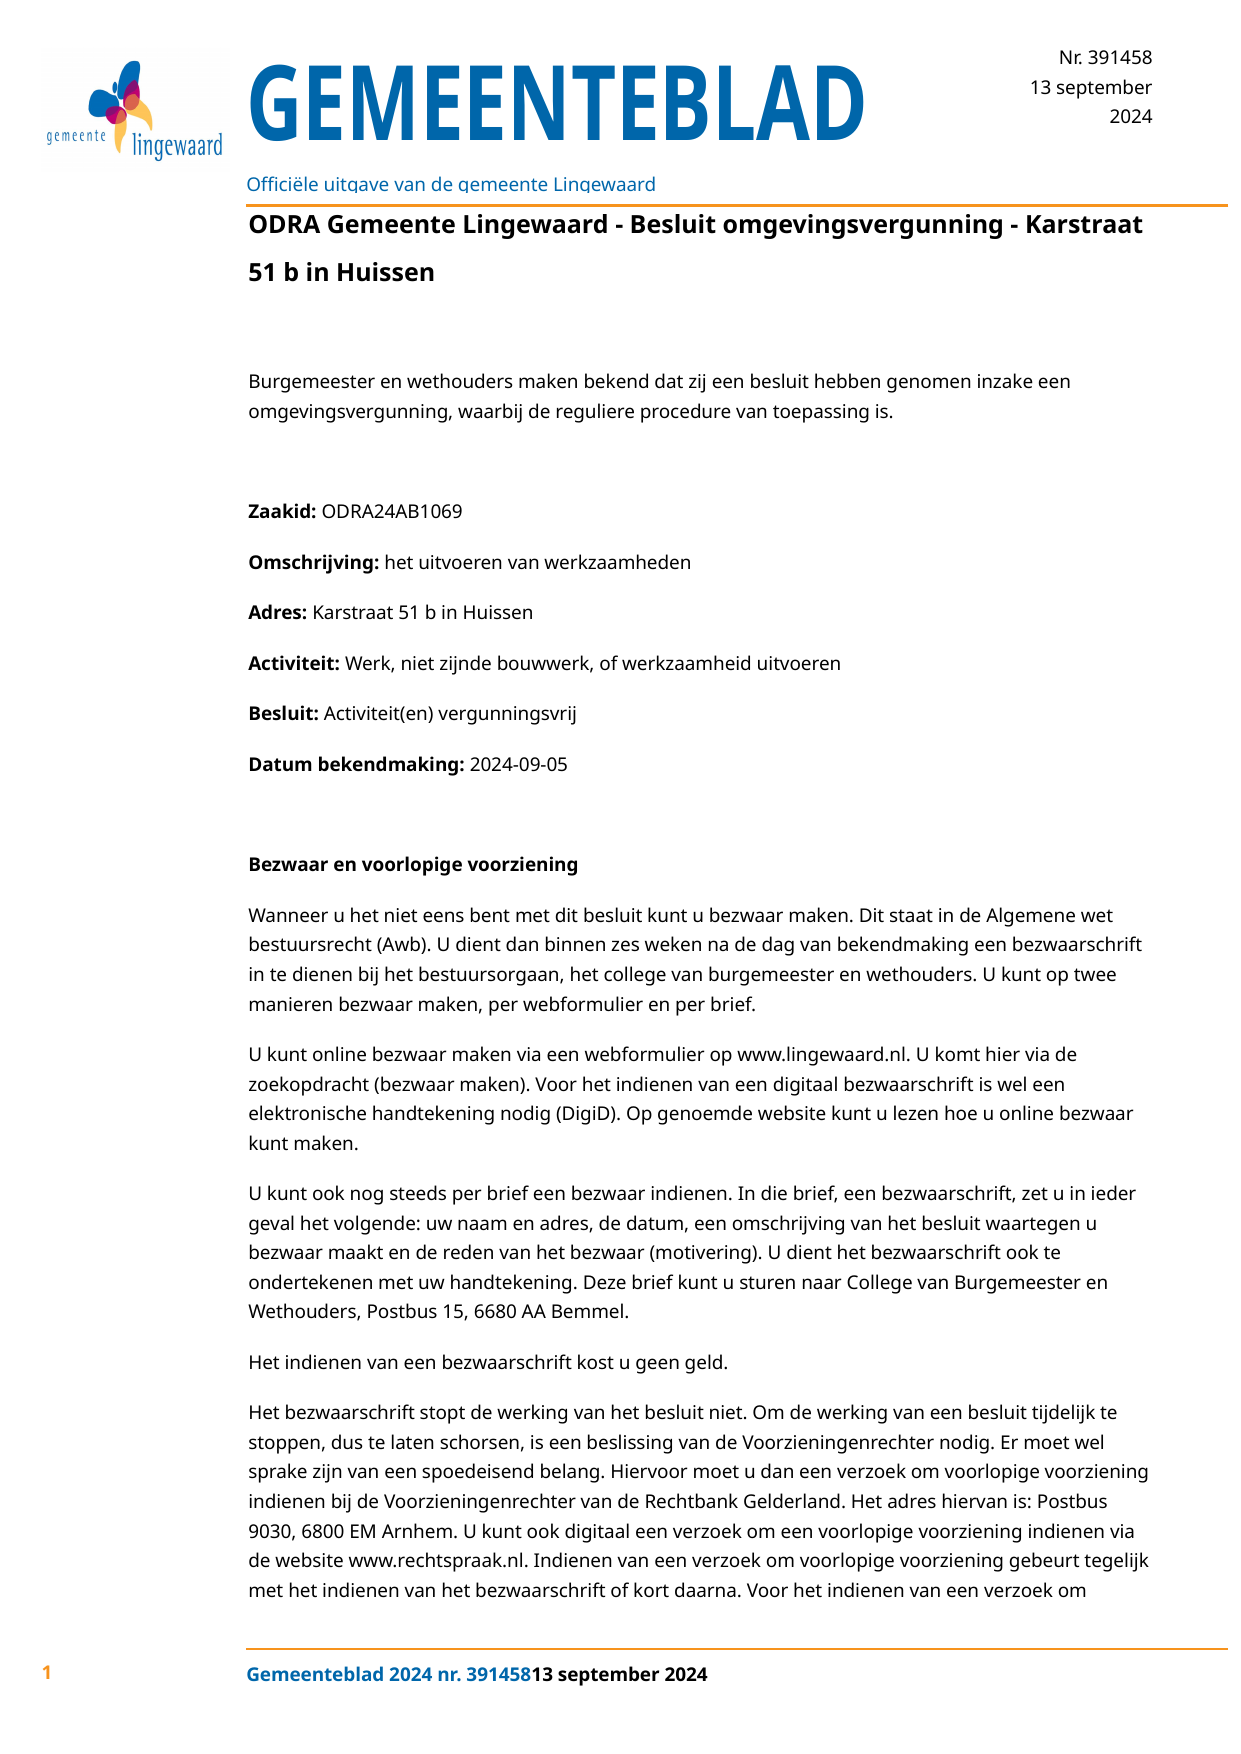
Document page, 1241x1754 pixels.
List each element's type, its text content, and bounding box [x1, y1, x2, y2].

text Adres: Karstraat 51 b in Huissen [248, 599, 1152, 625]
text Het bezwaarschrift stopt de werking van het besluit niet. Om de werking van een besluit tijdelijk te stoppen, dus te laten schorsen, is een beslissing van de Voorzieningenrechter nodig. Er moet wel sprake zijn van een spoedeisend belang. Hiervoor moet u dan een verzoek om voorlopige voorziening indienen bij de Voorzieningenrechter van de Rechtbank Gelderland. Het adres hiervan is: Postbus 9030, 6800 EM Arnhem. U kunt ook digitaal een verzoek om een voorlopige voorziening indienen via de website www.rechtspraak.nl. Indienen van een verzoek om voorlopige voorziening gebeurt tegelijk met het indienen van het bezwaarschrift of kort daarna. Voor het indienen van een verzoek om [248, 1399, 1152, 1603]
picture [41, 47, 231, 172]
text Omschrijving: het uitvoeren van werkzaamheden [248, 549, 1152, 575]
text Besluit: Activiteit(en) vergunningsvrij [248, 700, 1152, 726]
text U kunt ook nog steeds per brief een bezwaar indienen. In die brief, een bezwaarschrift, zet u in ieder geval het volgende: uw naam en adres, de datum, een omschrijving van het besluit waartegen u bezwaar maakt en de reden van het bezwaar (motivering). U dient het bezwaarschrift ook te ondertekenen met uw handtekening. Deze brief kunt u sturen naar College van Burgemeester en Wethouders, Postbus 15, 6680 AA Bemmel. [248, 1180, 1152, 1324]
text Datum bekendmaking: 2024-09-05 [248, 751, 1152, 777]
text Bezwaar en voorlopige voorziening [248, 852, 1152, 877]
text Zaakid: ODRA24AB1069 [248, 499, 1152, 524]
text Burgemeester en wethouders maken bekend dat zij een besluit hebben genomen inzake een omgevingsvergunning, waarbij de reguliere procedure van toepassing is. [248, 368, 1152, 424]
text ODRA Gemeente Lingewaard - Besluit omgevingsvergunning - Karstraat 51 b in Huissen [248, 207, 1152, 288]
text Wanneer u het niet eens bent met dit besluit kunt u bezwaar maken. Dit staat in de Algemene wet bestuursrecht (Awb). U dient dan binnen zes weken na de dag van bekendmaking een bezwaarschrift in te dienen bij het bestuursorgaan, het college van burgemeester en wethouders. U kunt op twee manieren bezwaar maken, per webformulier en per brief. [248, 902, 1152, 1017]
text Het indienen van een bezwaarschrift kost u geen geld. [248, 1349, 1152, 1375]
text Activiteit: Werk, niet zijnde bouwwerk, of werkzaamheid uitvoeren [248, 650, 1152, 676]
text U kunt online bezwaar maken via een webformulier op www.lingewaard.nl. U komt hier via de zoekopdracht (bezwaar maken). Voor het indienen van een digitaal bezwaarschrift is wel een elektronische handtekening nodig (DigiD). Op genoemde website kunt u lezen hoe u online bezwaar kunt maken. [248, 1041, 1152, 1156]
